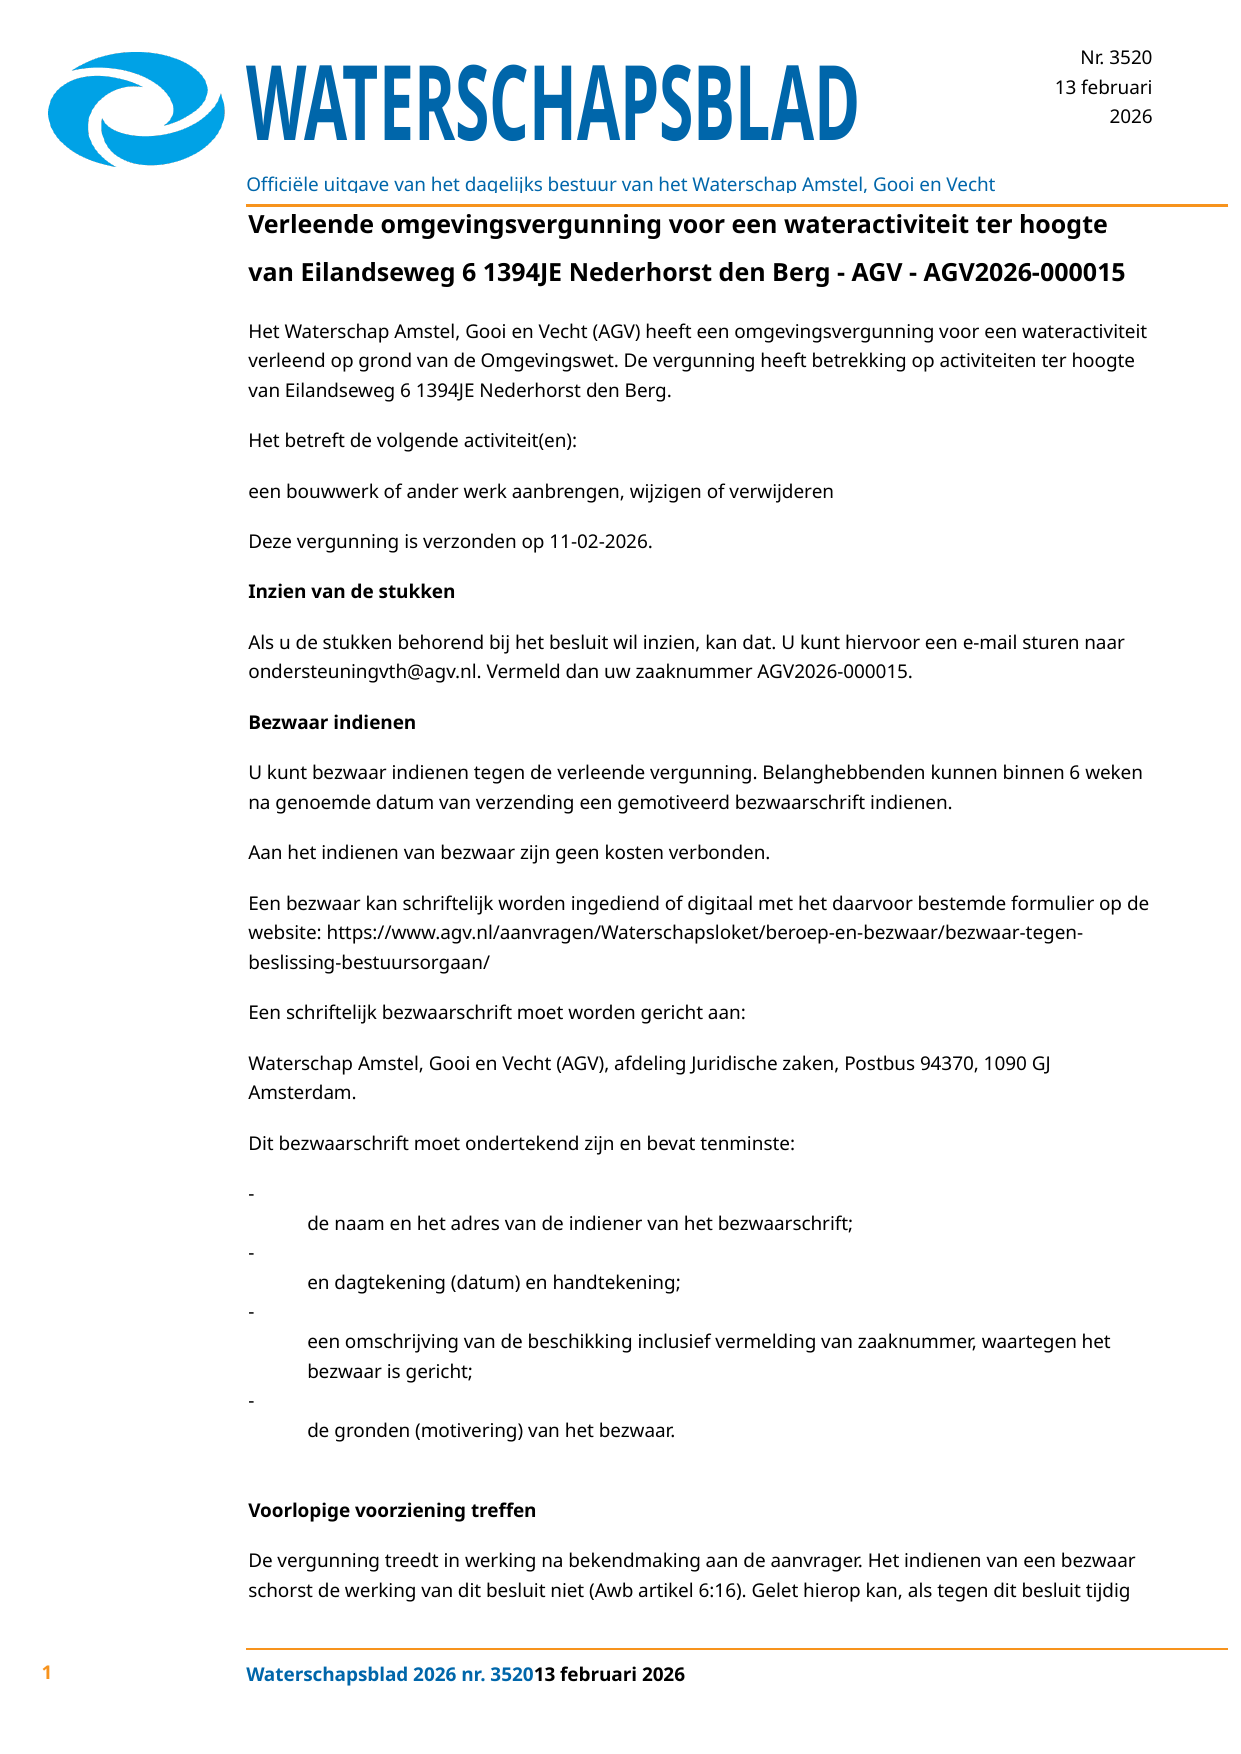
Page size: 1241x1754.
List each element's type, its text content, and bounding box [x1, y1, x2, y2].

text Voorlopige voorziening treffen [248, 1497, 1152, 1523]
text Het Waterschap Amstel, Gooi en Vecht (AGV) heeft een omgevingsvergunning voor een wateractiviteit verleend op grond van de Omgevingswet. De vergunning heeft betrekking op activiteiten ter hoogte van Eilandseweg 6 1394JE Nederhorst den Berg. [248, 318, 1152, 403]
list een omschrijving van de beschikking inclusief vermelding van zaaknummer, waartegen het bezwaar is gericht; [248, 1328, 1152, 1384]
text Aan het indienen van bezwaar zijn geen kosten verbonden. [248, 839, 1152, 865]
text Verleende omgevingsvergunning voor een wateractiviteit ter hoogte van Eilandseweg 6 1394JE Nederhorst den Berg - AGV - AGV2026-000015 [248, 207, 1152, 288]
text Inzien van de stukken [248, 579, 1152, 604]
text Deze vergunning is verzonden op 11-02-2026. [248, 528, 1152, 554]
list en dagtekening (datum) en handtekening; [248, 1269, 1152, 1295]
text Een bezwaar kan schriftelijk worden ingediend of digitaal met het daarvoor bestemde formulier op de website: https://www.agv.nl/aanvragen/Waterschapsloket/beroep-en-bezwaar/bezwaar-tegen-beslissing-bestuursorgaan/ [248, 890, 1152, 975]
text Een schriftelijk bezwaarschrift moet worden gericht aan: [248, 999, 1152, 1025]
text U kunt bezwaar indienen tegen de verleende vergunning. Belanghebbenden kunnen binnen 6 weken na genoemde datum van verzending een gemotiveerd bezwaarschrift indienen. [248, 759, 1152, 815]
text een bouwwerk of ander werk aanbrengen, wijzigen of verwijderen [248, 478, 1152, 504]
list de gronden (motivering) van het bezwaar. [248, 1417, 1152, 1443]
text Waterschap Amstel, Gooi en Vecht (AGV), afdeling Juridische zaken, Postbus 94370, 1090 GJ Amsterdam. [248, 1050, 1152, 1105]
text Dit bezwaarschrift moet ondertekend zijn en bevat tenminste: [248, 1130, 1152, 1156]
text De vergunning treedt in werking na bekendmaking aan de aanvrager. Het indienen van een bezwaar schorst de werking van dit besluit niet (Awb artikel 6:16). Gelet hierop kan, als tegen dit besluit tijdig [248, 1547, 1152, 1603]
picture [41, 47, 231, 172]
text Bezwaar indienen [248, 709, 1152, 735]
list de naam en het adres van de indiener van het bezwaarschrift; [248, 1210, 1152, 1236]
text Het betreft de volgende activiteit(en): [248, 427, 1152, 453]
text Als u de stukken behorend bij het besluit wil inzien, kan dat. U kunt hiervoor een e-mail sturen naar ondersteuningvth@agv.nl. Vermeld dan uw zaaknummer AGV2026-000015. [248, 629, 1152, 684]
